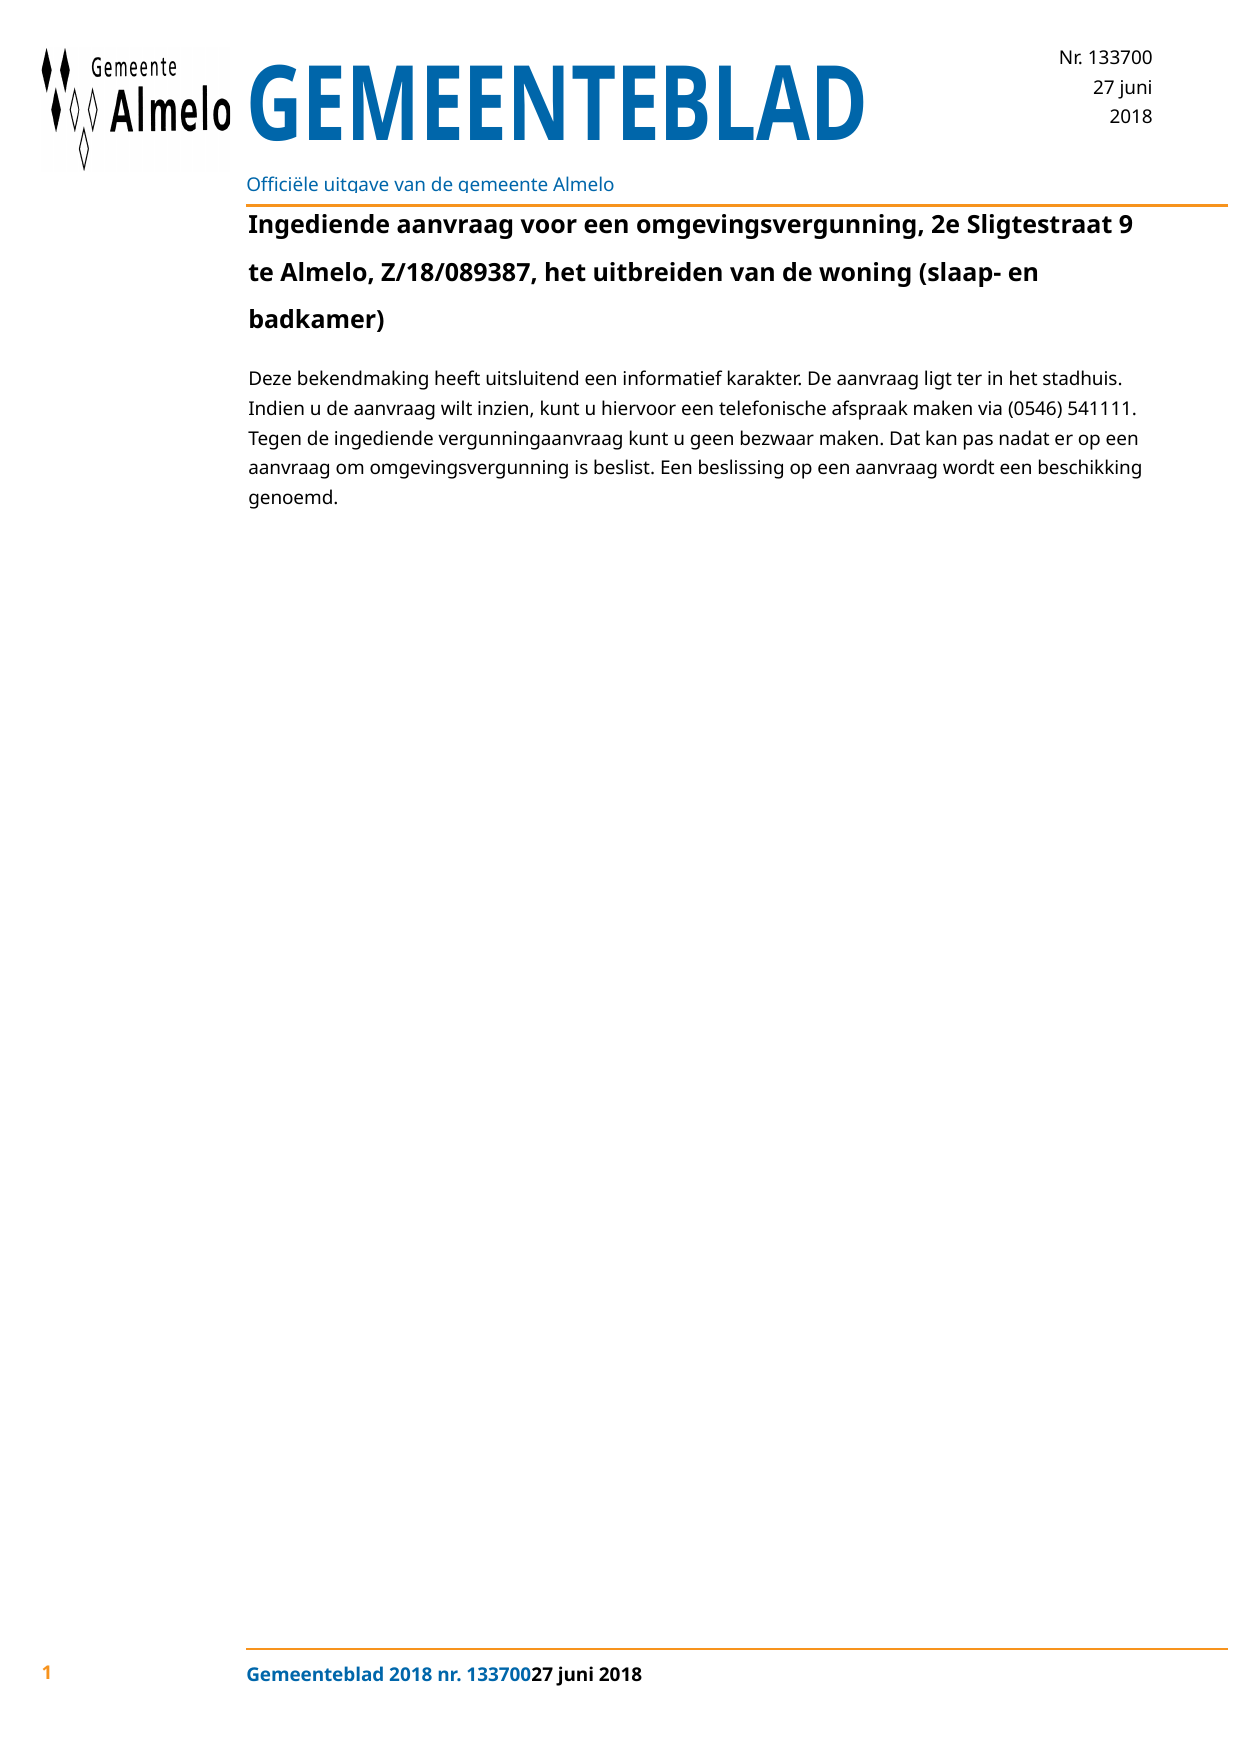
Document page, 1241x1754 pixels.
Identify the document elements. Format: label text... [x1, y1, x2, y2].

text Ingediende aanvraag voor een omgevingsvergunning, 2e Sligtestraat 9 te Almelo, Z/18/089387, het uitbreiden van de woning (slaap- en badkamer) [248, 207, 1152, 336]
text Deze bekendmaking heeft uitsluitend een informatief karakter. De aanvraag ligt ter in het stadhuis. Indien u de aanvraag wilt inzien, kunt u hiervoor een telefonische afspraak maken via (0546) 541111. Tegen de ingediende vergunningaanvraag kunt u geen bezwaar maken. Dat kan pas nadat er op een aanvraag om omgevingsvergunning is beslist. Een beslissing op een aanvraag wordt een beschikking genoemd. [248, 366, 1152, 509]
picture [41, 47, 231, 172]
